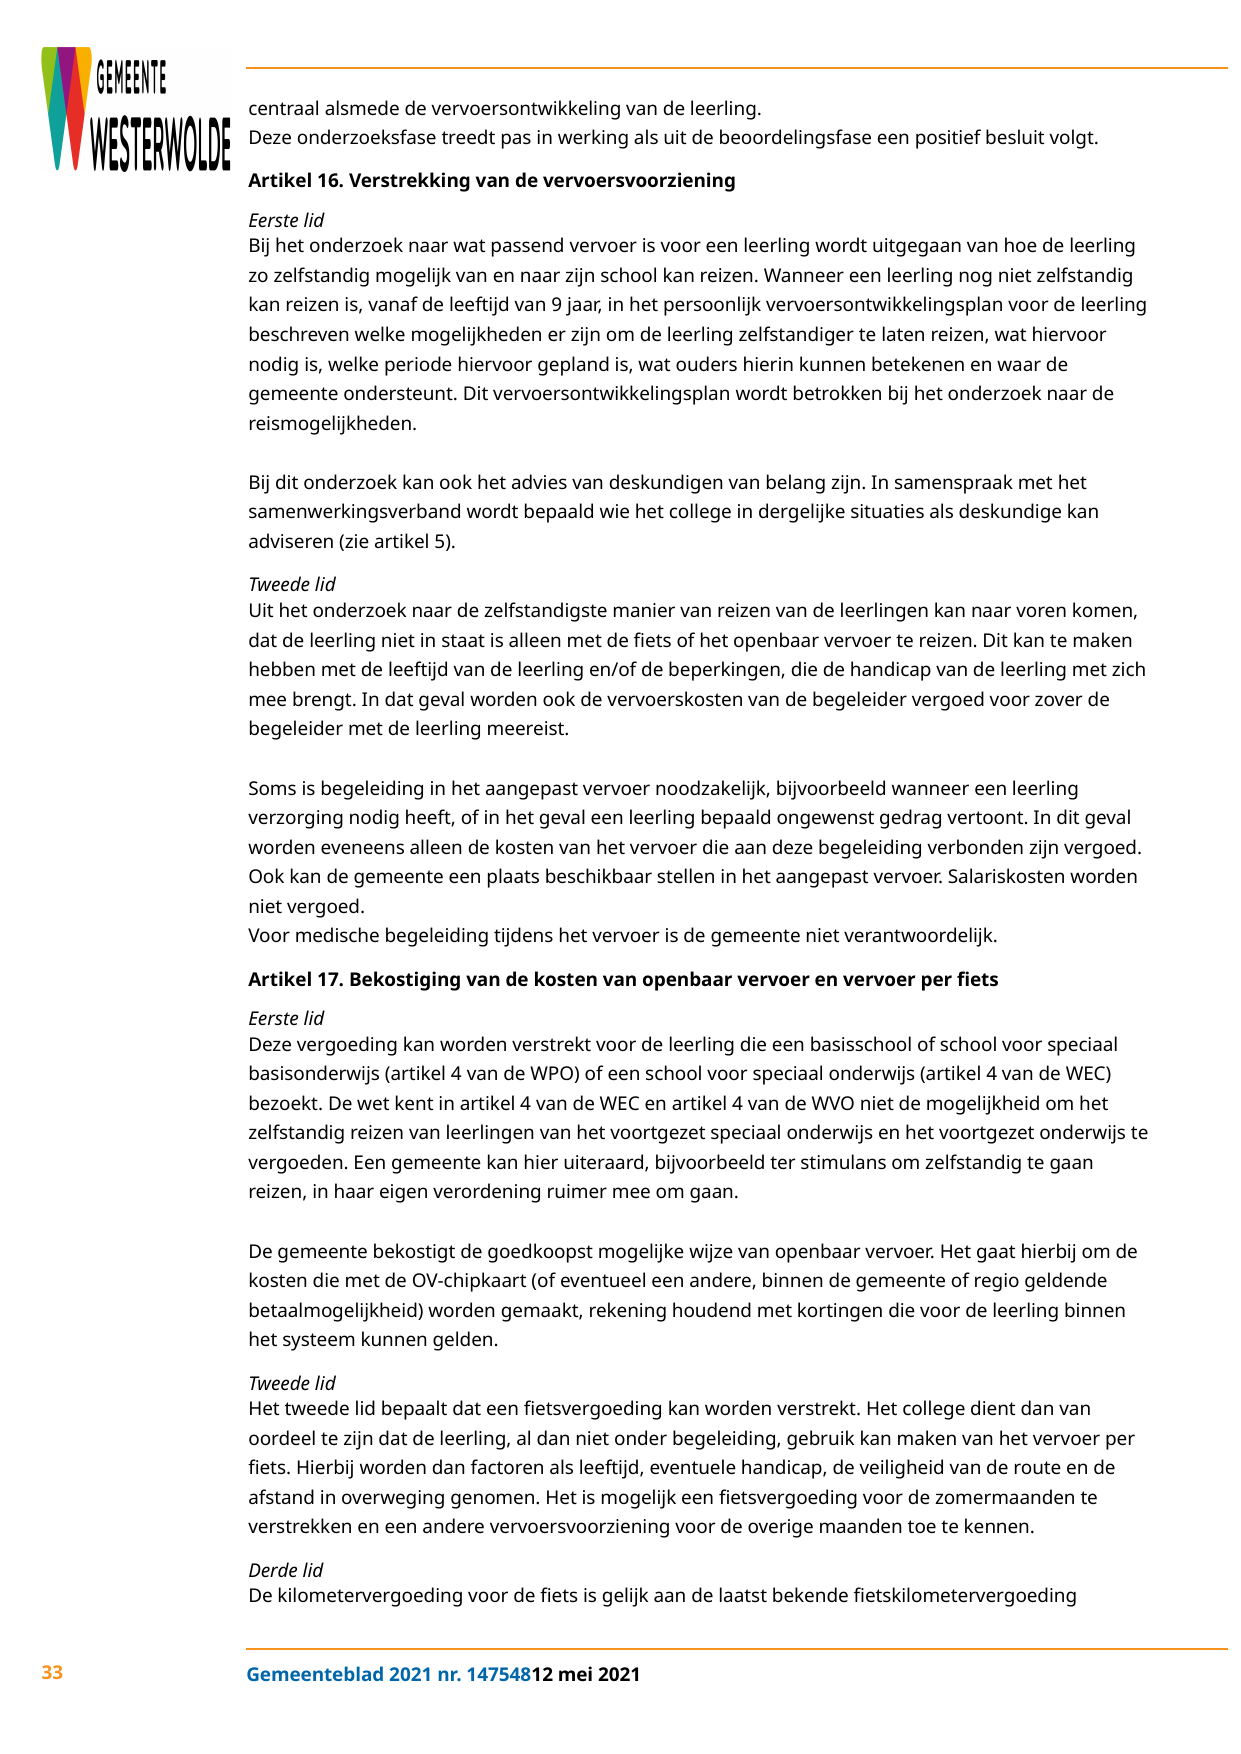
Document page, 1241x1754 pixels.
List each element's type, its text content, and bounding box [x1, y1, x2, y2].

text Uit het onderzoek naar de zelfstandigste manier van reizen van de leerlingen kan naar voren komen, dat de leerling niet in staat is alleen met de fiets of het openbaar vervoer te reizen. Dit kan te maken hebben met de leeftijd van de leerling en/of de beperkingen, die de handicap van de leerling met zich mee brengt. In dat geval worden ook de vervoerskosten van de begeleider vergoed voor zover de begeleider met de leerling meereist. [248, 597, 1152, 741]
text Tweede lid [248, 1370, 1152, 1395]
text Eerste lid [248, 207, 1152, 232]
text Voor medische begeleiding tijdens het vervoer is de gemeente niet verantwoordelijk. [248, 923, 1152, 948]
text centraal alsmede de vervoersontwikkeling van de leerling. [248, 95, 1152, 121]
text De kilometervergoeding voor de fiets is gelijk aan de laatst bekende fietskilometervergoeding [248, 1583, 1152, 1608]
text Deze onderzoeksfase treedt pas in werking als uit de beoordelingsfase een positief besluit volgt. [248, 124, 1152, 150]
text Artikel 17. Bekostiging van de kosten van openbaar vervoer en vervoer per fiets [248, 966, 1152, 991]
text Bij het onderzoek naar wat passend vervoer is voor een leerling wordt uitgegaan van hoe de leerling zo zelfstandig mogelijk van en naar zijn school kan reizen. Wanneer een leerling nog niet zelfstandig kan reizen is, vanaf de leeftijd van 9 jaar, in het persoonlijk vervoersontwikkelingsplan voor de leerling beschreven welke mogelijkheden er zijn om de leerling zelfstandiger te laten reizen, wat hiervoor nodig is, welke periode hiervoor gepland is, wat ouders hierin kunnen betekenen en waar de gemeente ondersteunt. Dit vervoersontwikkelingsplan wordt betrokken bij het onderzoek naar de reismogelijkheden. [248, 232, 1152, 436]
text Artikel 16. Verstrekking van de vervoersvoorziening [248, 167, 1152, 193]
text Soms is begeleiding in het aangepast vervoer noodzakelijk, bijvoorbeeld wanneer een leerling verzorging nodig heeft, of in het geval een leerling bepaald ongewenst gedrag vertoont. In dit geval worden eveneens alleen de kosten van het vervoer die aan deze begeleiding verbonden zijn vergoed. Ook kan de gemeente een plaats beschikbaar stellen in het aangepast vervoer. Salariskosten worden niet vergoed. [248, 775, 1152, 919]
picture [41, 47, 231, 172]
text Eerste lid [248, 1005, 1152, 1031]
text Deze vergoeding kan worden verstrekt voor de leerling die een basisschool of school voor speciaal basisonderwijs (artikel 4 van de WPO) of een school voor speciaal onderwijs (artikel 4 van de WEC) bezoekt. De wet kent in artikel 4 van de WEC en artikel 4 van de WVO niet de mogelijkheid om het zelfstandig reizen van leerlingen van het voortgezet speciaal onderwijs en het voortgezet onderwijs te vergoeden. Een gemeente kan hier uiteraard, bijvoorbeeld ter stimulans om zelfstandig te gaan reizen, in haar eigen verordening ruimer mee om gaan. [248, 1031, 1152, 1204]
text Derde lid [248, 1557, 1152, 1583]
text Tweede lid [248, 571, 1152, 597]
text De gemeente bekostigt de goedkoopst mogelijke wijze van openbaar vervoer. Het gaat hierbij om de kosten die met de OV-chipkaart (of eventueel een andere, binnen de gemeente of regio geldende betaalmogelijkheid) worden gemaakt, rekening houdend met kortingen die voor de leerling binnen het systeem kunnen gelden. [248, 1238, 1152, 1352]
text Het tweede lid bepaalt dat een fietsvergoeding kan worden verstrekt. Het college dient dan van oordeel te zijn dat de leerling, al dan niet onder begeleiding, gebruik kan maken van het vervoer per fiets. Hierbij worden dan factoren als leeftijd, eventuele handicap, de veiligheid van de route en de afstand in overweging genomen. Het is mogelijk een fietsvergoeding voor de zomermaanden te verstrekken en een andere vervoersvoorziening voor de overige maanden toe te kennen. [248, 1395, 1152, 1539]
text Bij dit onderzoek kan ook het advies van deskundigen van belang zijn. In samenspraak met het samenwerkingsverband wordt bepaald wie het college in dergelijke situaties als deskundige kan adviseren (zie artikel 5). [248, 469, 1152, 554]
